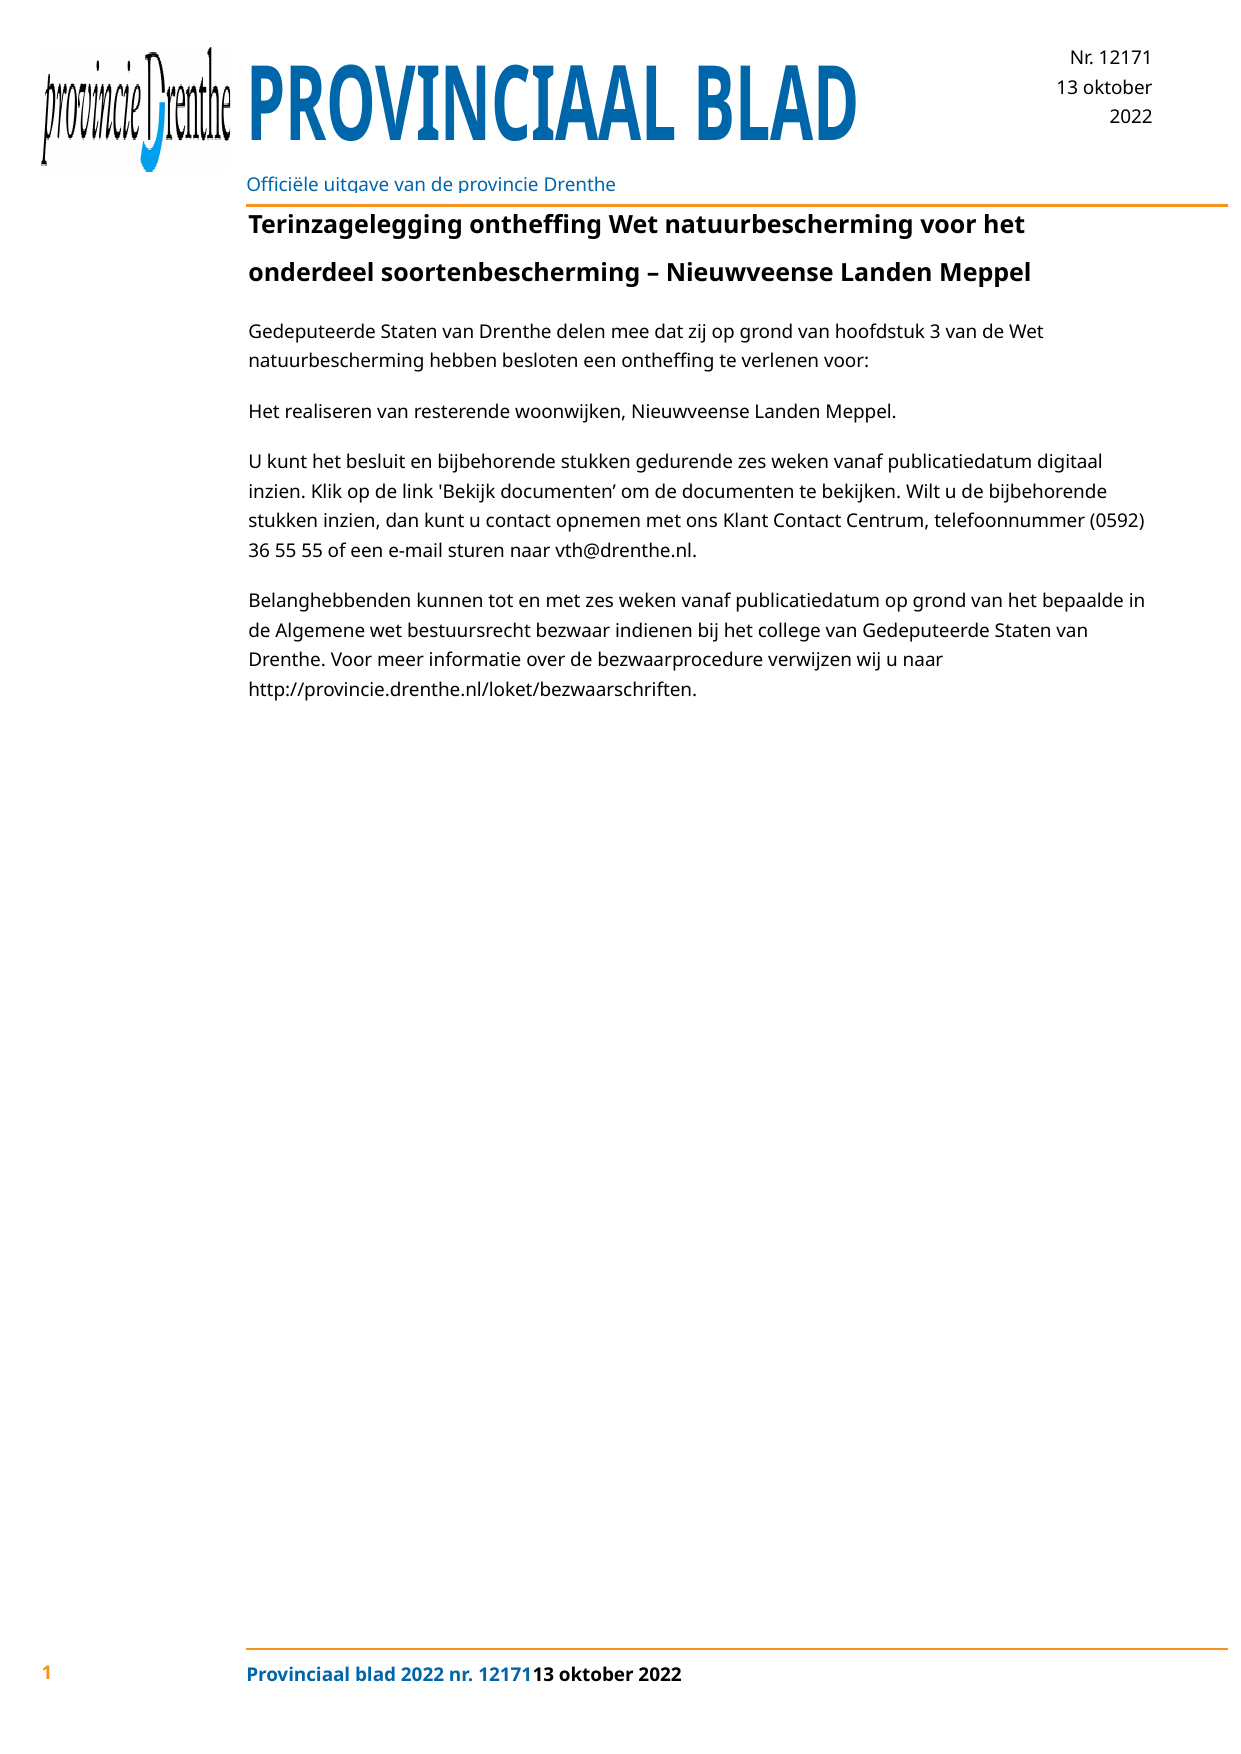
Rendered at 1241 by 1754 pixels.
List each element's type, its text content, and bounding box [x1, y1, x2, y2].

text Gedeputeerde Staten van Drenthe delen mee dat zij op grond van hoofdstuk 3 van de Wet natuurbescherming hebben besloten een ontheffing te verlenen voor: [248, 318, 1152, 373]
text Belanghebbenden kunnen tot en met zes weken vanaf publicatiedatum op grond van het bepaalde in de Algemene wet bestuursrecht bezwaar indienen bij het college van Gedeputeerde Staten van Drenthe. Voor meer informatie over de bezwaarprocedure verwijzen wij u naar http://provincie.drenthe.nl/loket/bezwaarschriften. [248, 587, 1152, 702]
text Terinzagelegging ontheffing Wet natuurbescherming voor het onderdeel soortenbescherming – Nieuwveense Landen Meppel [248, 207, 1152, 288]
picture [41, 47, 231, 172]
text U kunt het besluit en bijbehorende stukken gedurende zes weken vanaf publicatiedatum digitaal inzien. Klik op de link 'Bekijk documenten’ om de documenten te bekijken. Wilt u de bijbehorende stukken inzien, dan kunt u contact opnemen met ons Klant Contact Centrum, telefoonnummer (0592) 36 55 55 of een e-mail sturen naar vth@drenthe.nl. [248, 448, 1152, 563]
text Het realiseren van resterende woonwijken, Nieuwveense Landen Meppel. [248, 398, 1152, 424]
